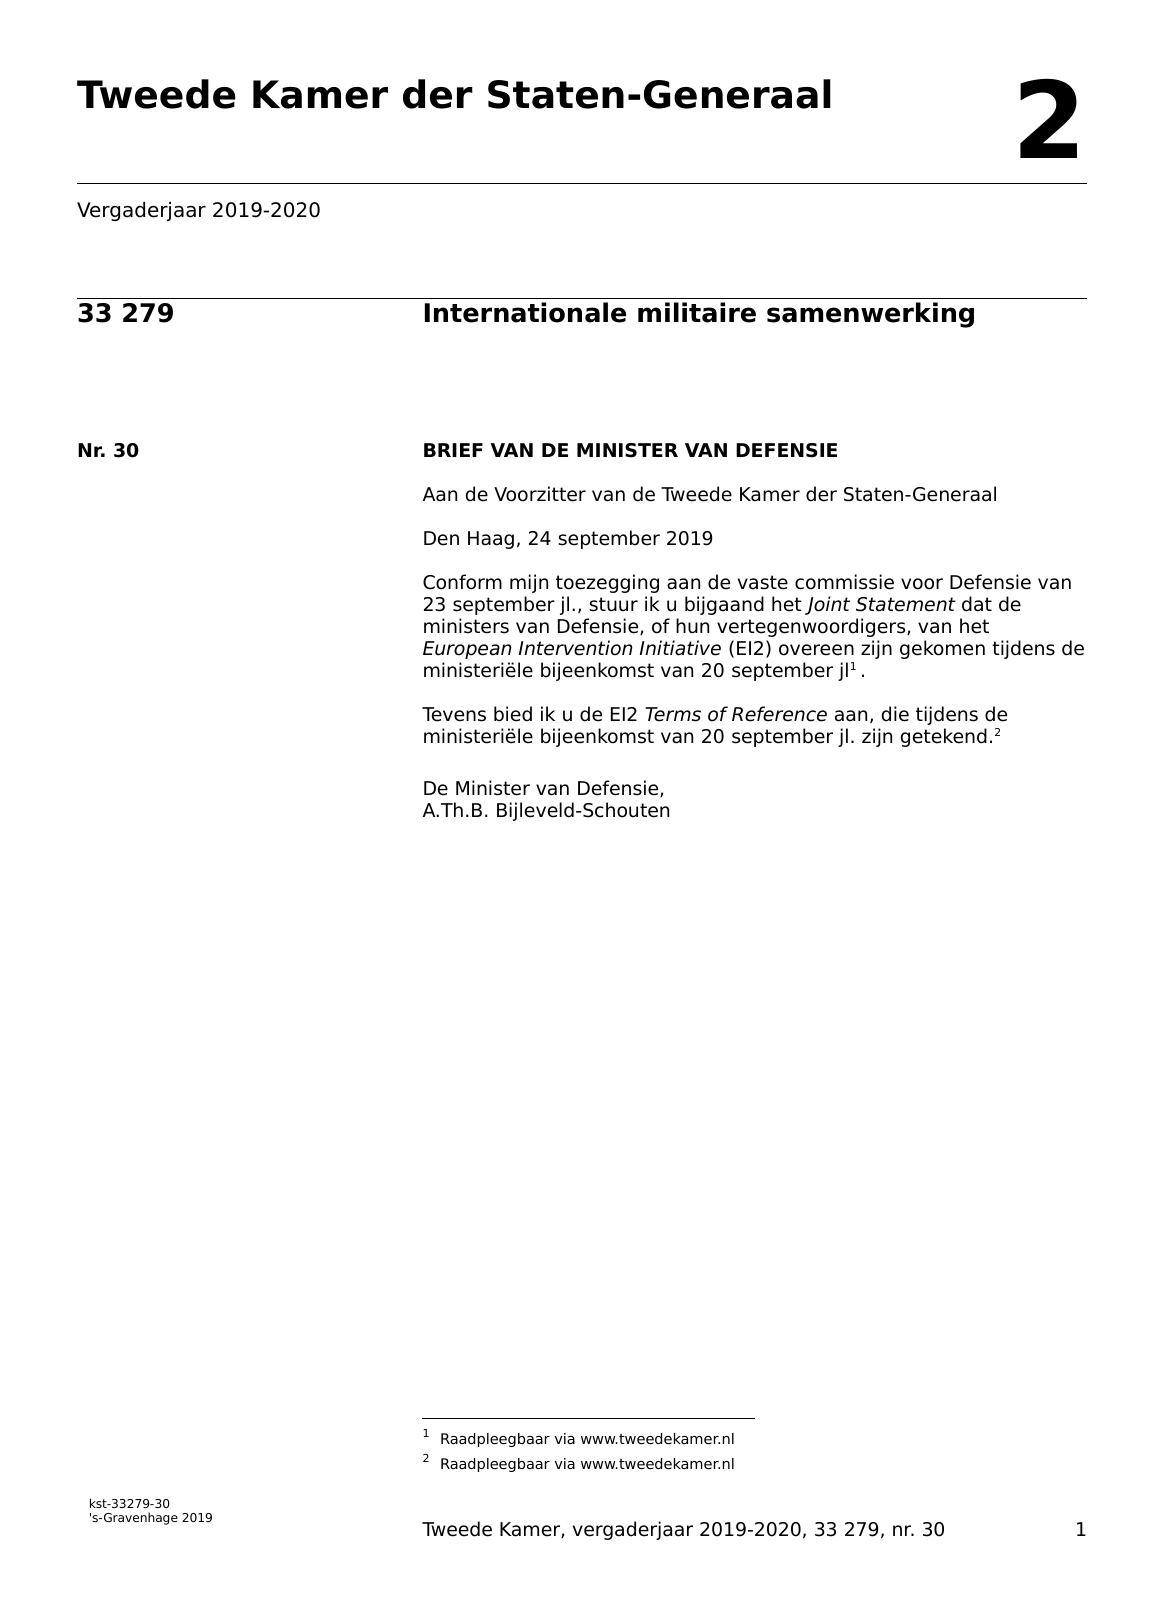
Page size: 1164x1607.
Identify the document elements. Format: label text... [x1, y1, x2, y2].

subtitle Nr. 30 BRIEF VAN DE MINISTER VAN DEFENSIE [77, 440, 1087, 462]
text Conform mijn toezegging aan de vaste commissie voor Defensie van 23 september jl., stuur ik u bijgaand het Joint Statement dat de ministers van Defensie, of hun vertegenwoordigers, van het European Intervention Initiative (EI2) overeen zijn gekomen tijdens de ministeriële bijeenkomst van 20 september jl. [422, 572, 1087, 682]
text Tevens bied ik u de EI2 Terms of Reference aan, die tijdens de ministeriële bijeenkomst van 20 september jl. zijn getekend. [422, 704, 1087, 748]
text kst-33279-30 [88, 1497, 323, 1511]
table_header Tweede Kamer der Staten-Generaal [77, 59, 886, 183]
text Aan de Voorzitter van de Tweede Kamer der Staten-Generaal [422, 484, 1087, 506]
subtitle 33 279 Internationale militaire samenwerking [77, 299, 1087, 329]
table_header 2 [886, 59, 1087, 183]
text De Minister van Defensie, A.Th.B. Bijleveld-Schouten [422, 778, 1087, 822]
table_cell Vergaderjaar 2019-2020 [77, 184, 1087, 298]
text 's-Gravenhage 2019 [88, 1511, 323, 1525]
text Raadpleegbaar via www.tweedekamer.nl [422, 1427, 1087, 1449]
text Den Haag, 24 september 2019 [422, 528, 1087, 550]
text Raadpleegbaar via www.tweedekamer.nl [422, 1452, 1087, 1474]
